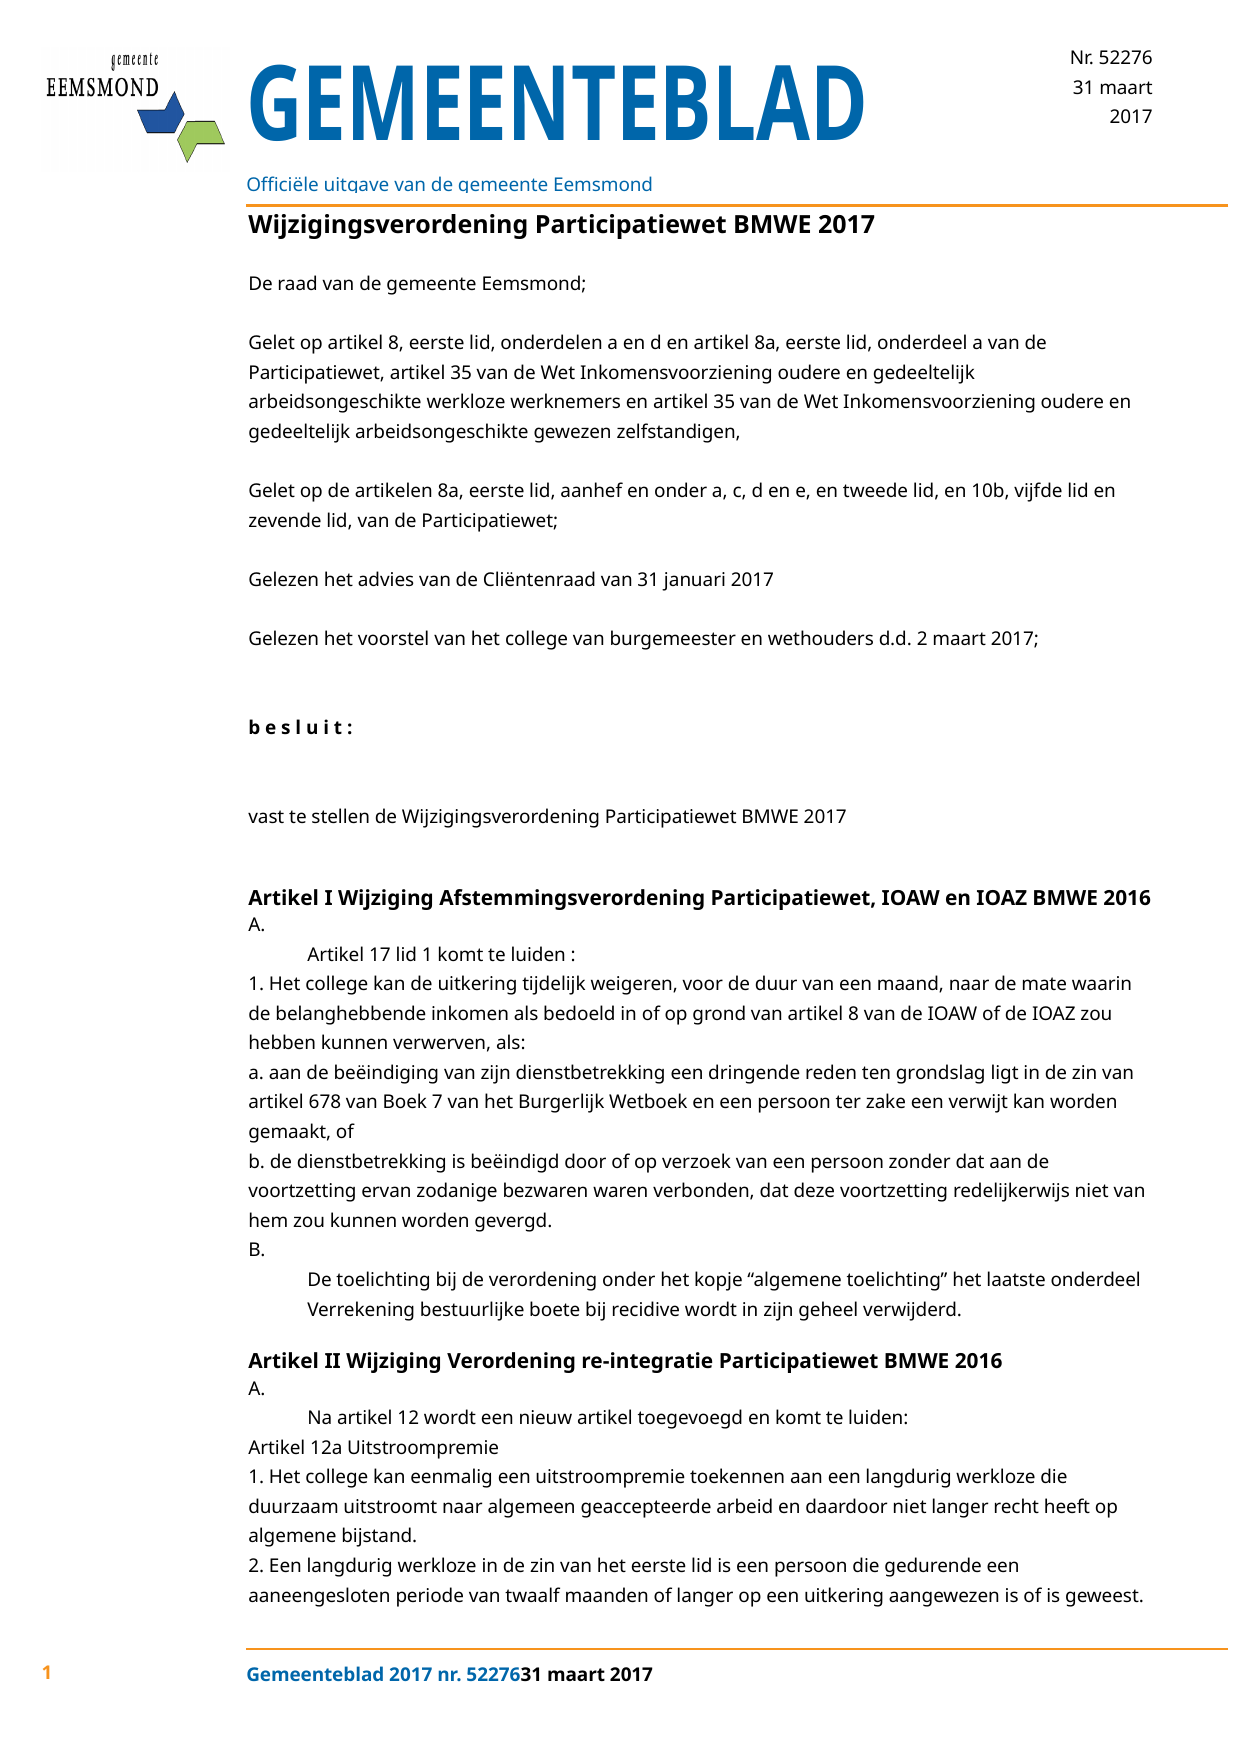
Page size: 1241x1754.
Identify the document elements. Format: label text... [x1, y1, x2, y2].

text Artikel 12a Uitstroompremie [248, 1434, 1152, 1459]
picture [41, 47, 231, 172]
text 1. Het college kan eenmalig een uitstroompremie toekennen aan een langdurig werkloze die duurzaam uitstroomt naar algemeen geaccepteerde arbeid en daardoor niet langer recht heeft op algemene bijstand. [248, 1463, 1152, 1548]
text Gelezen het voorstel van het college van burgemeester en wethouders d.d. 2 maart 2017; [248, 625, 1152, 651]
text b. de dienstbetrekking is beëindigd door of op verzoek van een persoon zonder dat aan de voortzetting ervan zodanige bezwaren waren verbonden, dat deze voortzetting redelijkerwijs niet van hem zou kunnen worden gevergd. [248, 1148, 1152, 1233]
text b e s l u i t : [248, 714, 1152, 740]
text Gelet op artikel 8, eerste lid, onderdelen a en d en artikel 8a, eerste lid, onderdeel a van de Participatiewet, artikel 35 van de Wet Inkomensvoorziening oudere en gedeeltelijk arbeidsongeschikte werkloze werknemers en artikel 35 van de Wet Inkomensvoorziening oudere en gedeeltelijk arbeidsongeschikte gewezen zelfstandigen, [248, 329, 1152, 444]
text De raad van de gemeente Eemsmond; [248, 270, 1152, 296]
text 1. Het college kan de uitkering tijdelijk weigeren, voor de duur van een maand, naar de mate waarin de belanghebbende inkomen als bedoeld in of op grond van artikel 8 van de IOAW of de IOAZ zou hebben kunnen verwerven, als: [248, 970, 1152, 1055]
text a. aan de beëindiging van zijn dienstbetrekking een dringende reden ten grondslag ligt in de zin van artikel 678 van Boek 7 van het Burgerlijk Wetboek en een persoon ter zake een verwijt kan worden gemaakt, of [248, 1059, 1152, 1144]
text Artikel I Wijziging Afstemmingsverordening Participatiewet, IOAW en IOAZ BMWE 2016 [248, 883, 1152, 911]
list De toelichting bij de verordening onder het kopje “algemene toelichting” het laatste onderdeel Verrekening bestuurlijke boete bij recidive wordt in zijn geheel verwijderd. [248, 1266, 1152, 1322]
text vast te stellen de Wijzigingsverordening Participatiewet BMWE 2017 [248, 803, 1152, 828]
list Artikel 17 lid 1 komt te luiden : [248, 941, 1152, 967]
text 2. Een langdurig werkloze in de zin van het eerste lid is een persoon die gedurende een aaneengesloten periode van twaalf maanden of langer op een uitkering aangewezen is of is geweest. [248, 1552, 1152, 1607]
text Wijzigingsverordening Participatiewet BMWE 2017 [248, 207, 1152, 241]
text Gelezen het advies van de Cliëntenraad van 31 januari 2017 [248, 566, 1152, 592]
list Na artikel 12 wordt een nieuw artikel toegevoegd en komt te luiden: [248, 1404, 1152, 1430]
text Gelet op de artikelen 8a, eerste lid, aanhef en onder a, c, d en e, en tweede lid, en 10b, vijfde lid en zevende lid, van de Participatiewet; [248, 477, 1152, 533]
text Artikel II Wijziging Verordening re-integratie Participatiewet BMWE 2016 [248, 1346, 1152, 1375]
